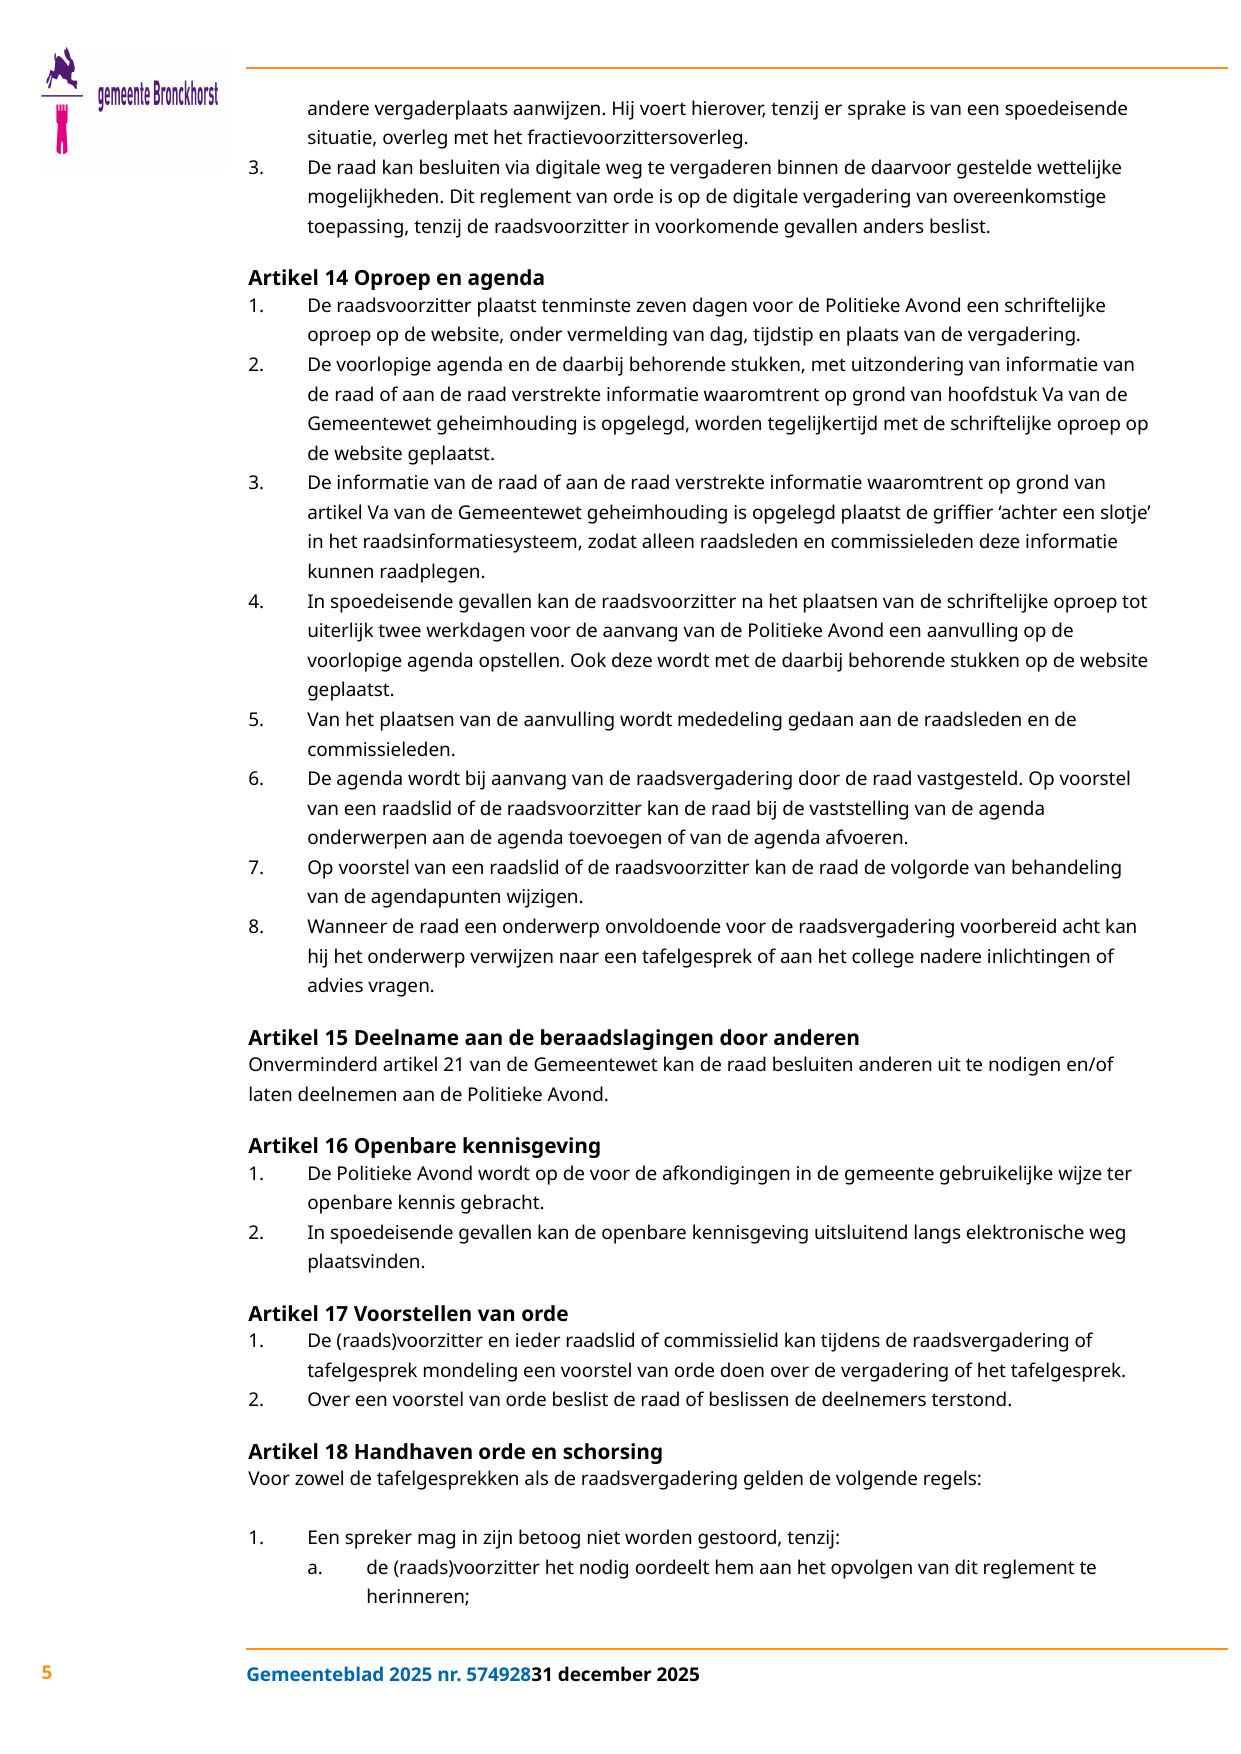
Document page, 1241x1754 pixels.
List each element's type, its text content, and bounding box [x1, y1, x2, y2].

text Artikel 14 Oproep en agenda [248, 263, 1152, 292]
list andere vergaderplaats aanwijzen. Hij voert hierover, tenzij er sprake is van een spoedeisende situatie, overleg met het fractievoorzittersoverleg. [248, 95, 1152, 150]
text Artikel 17 Voorstellen van orde [248, 1299, 1152, 1327]
list In spoedeisende gevallen kan de openbare kennisgeving uitsluitend langs elektronische weg plaatsvinden. [248, 1219, 1152, 1274]
list De raadsvoorzitter plaatst tenminste zeven dagen voor de Politieke Avond een schriftelijke oproep op de website, onder vermelding van dag, tijdstip en plaats van de vergadering. [248, 292, 1152, 347]
text Artikel 15 Deelname aan de beraadslagingen door anderen [248, 1023, 1152, 1051]
list De informatie van de raad of aan de raad verstrekte informatie waaromtrent op grond van artikel Va van de Gemeentewet geheimhouding is opgelegd plaatst de griffier ‘achter een slotje’ in het raadsinformatiesysteem, zodat alleen raadsleden en commissieleden deze informatie kunnen raadplegen. [248, 469, 1152, 584]
text Artikel 18 Handhaven orde en schorsing [248, 1437, 1152, 1465]
text Onverminderd artikel 21 van de Gemeentewet kan de raad besluiten anderen uit te nodigen en/of laten deelnemen aan de Politieke Avond. [248, 1051, 1152, 1107]
list De voorlopige agenda en de daarbij behorende stukken, met uitzondering van informatie van de raad of aan de raad verstrekte informatie waaromtrent op grond van hoofdstuk Va van de Gemeentewet geheimhouding is opgelegd, worden tegelijkertijd met de schriftelijke oproep op de website geplaatst. [248, 351, 1152, 466]
list de (raads)voorzitter het nodig oordeelt hem aan het opvolgen van dit reglement te herinneren; [307, 1554, 1152, 1609]
list Wanneer de raad een onderwerp onvoldoende voor de raadsvergadering voorbereid acht kan hij het onderwerp verwijzen naar een tafelgesprek of aan het college nadere inlichtingen of advies vragen. [248, 913, 1152, 998]
list Een spreker mag in zijn betoog niet worden gestoord, tenzij: [248, 1524, 1152, 1550]
list De raad kan besluiten via digitale weg te vergaderen binnen de daarvoor gestelde wettelijke mogelijkheden. Dit reglement van orde is op de digitale vergadering van overeenkomstige toepassing, tenzij de raadsvoorzitter in voorkomende gevallen anders beslist. [248, 154, 1152, 239]
list De Politieke Avond wordt op de voor de afkondigingen in de gemeente gebruikelijke wijze ter openbare kennis gebracht. [248, 1160, 1152, 1215]
text Voor zowel de tafelgesprekken als de raadsvergadering gelden de volgende regels: [248, 1465, 1152, 1491]
text Artikel 16 Openbare kennisgeving [248, 1131, 1152, 1160]
list Van het plaatsen van de aanvulling wordt mededeling gedaan aan de raadsleden en de commissieleden. [248, 706, 1152, 761]
list In spoedeisende gevallen kan de raadsvoorzitter na het plaatsen van de schriftelijke oproep tot uiterlijk twee werkdagen voor de aanvang van de Politieke Avond een aanvulling op de voorlopige agenda opstellen. Ook deze wordt met de daarbij behorende stukken op de website geplaatst. [248, 588, 1152, 702]
picture [41, 47, 231, 172]
list Op voorstel van een raadslid of de raadsvoorzitter kan de raad de volgorde van behandeling van de agendapunten wijzigen. [248, 854, 1152, 909]
list Over een voorstel van orde beslist de raad of beslissen de deelnemers terstond. [248, 1386, 1152, 1412]
list De (raads)voorzitter en ieder raadslid of commissielid kan tijdens de raadsvergadering of tafelgesprek mondeling een voorstel van orde doen over de vergadering of het tafelgesprek. [248, 1327, 1152, 1383]
list De agenda wordt bij aanvang van de raadsvergadering door de raad vastgesteld. Op voorstel van een raadslid of de raadsvoorzitter kan de raad bij de vaststelling van de agenda onderwerpen aan de agenda toevoegen of van de agenda afvoeren. [248, 765, 1152, 850]
